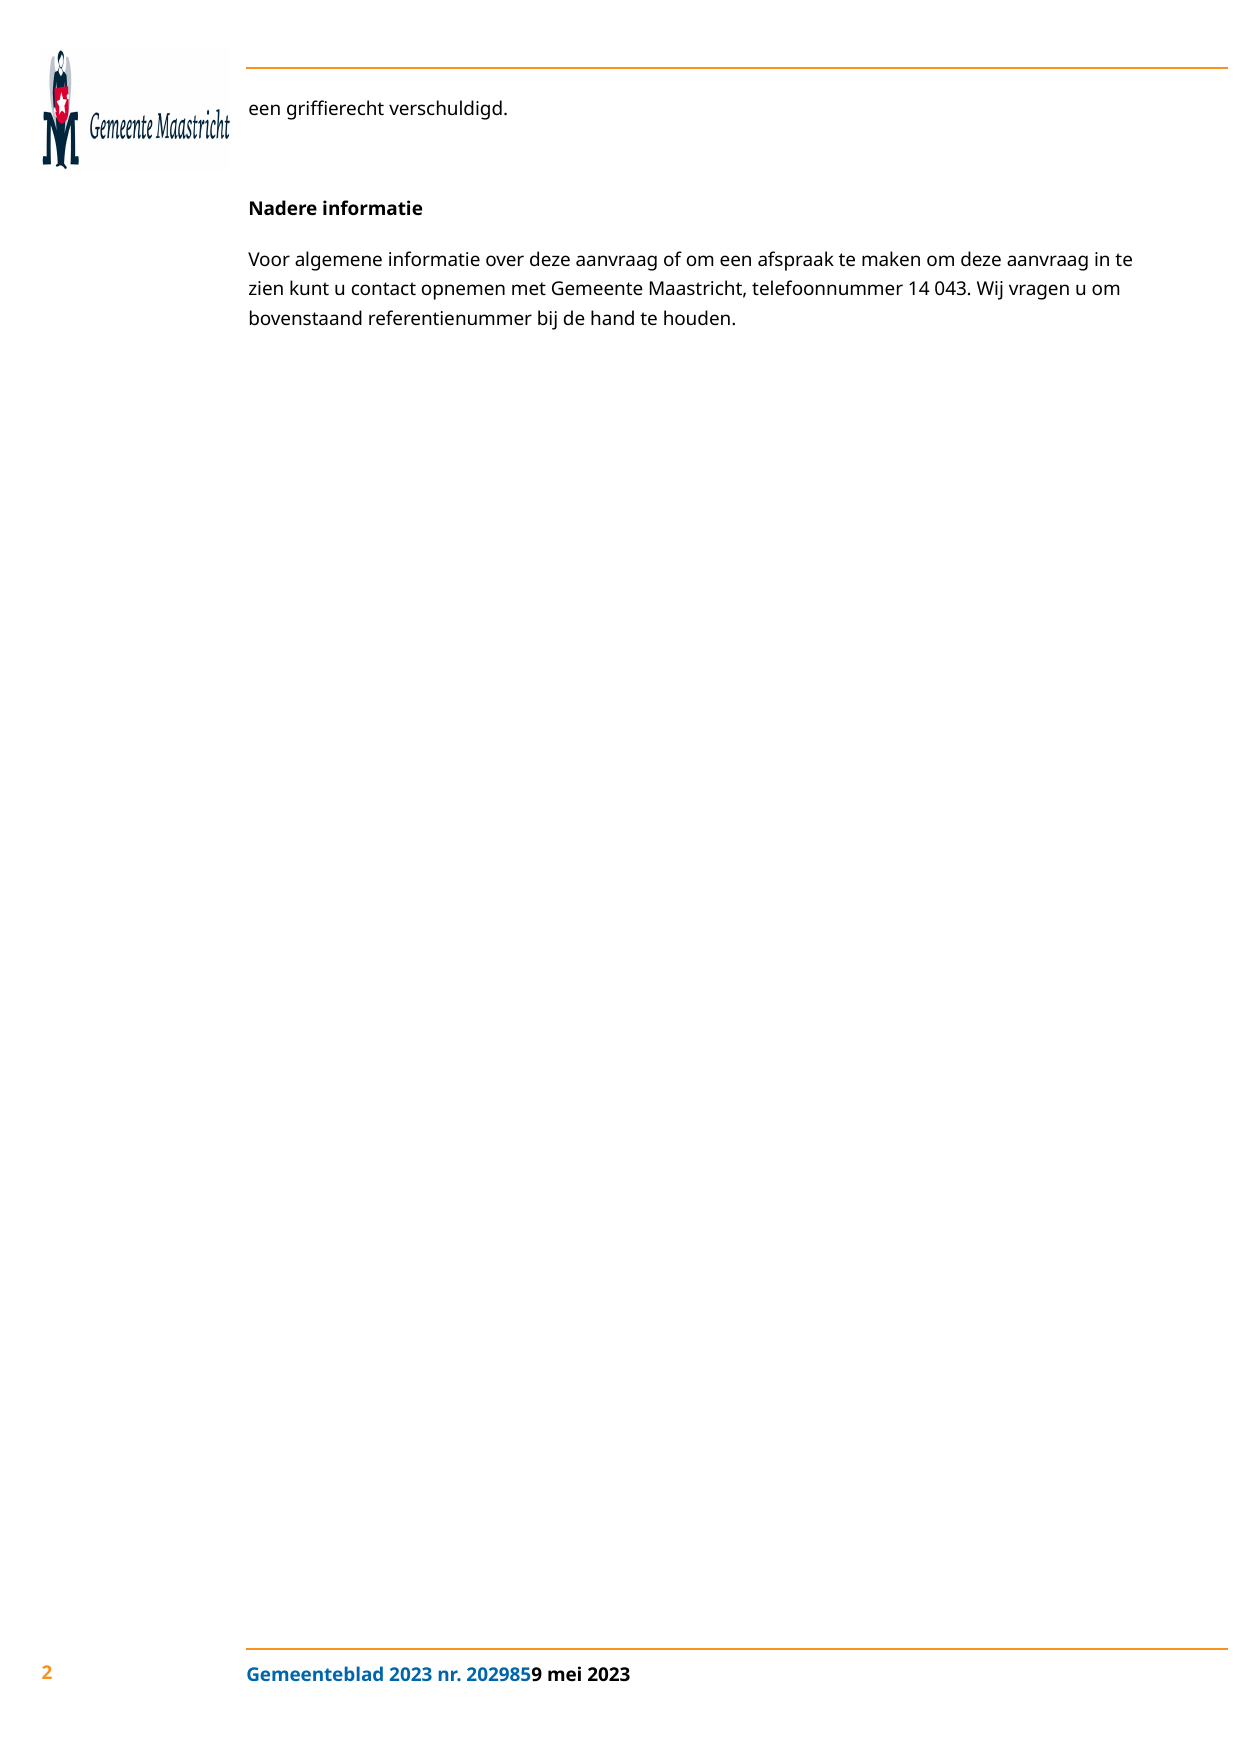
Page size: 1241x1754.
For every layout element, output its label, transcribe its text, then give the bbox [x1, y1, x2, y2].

text Nadere informatie [248, 196, 1152, 221]
text Voor algemene informatie over deze aanvraag of om een afspraak te maken om deze aanvraag in te zien kunt u contact opnemen met Gemeente Maastricht, telefoonnummer 14 043. Wij vragen u om bovenstaand referentienummer bij de hand te houden. [248, 246, 1152, 331]
picture [41, 47, 231, 172]
text een griffierecht verschuldigd. [248, 95, 1152, 121]
